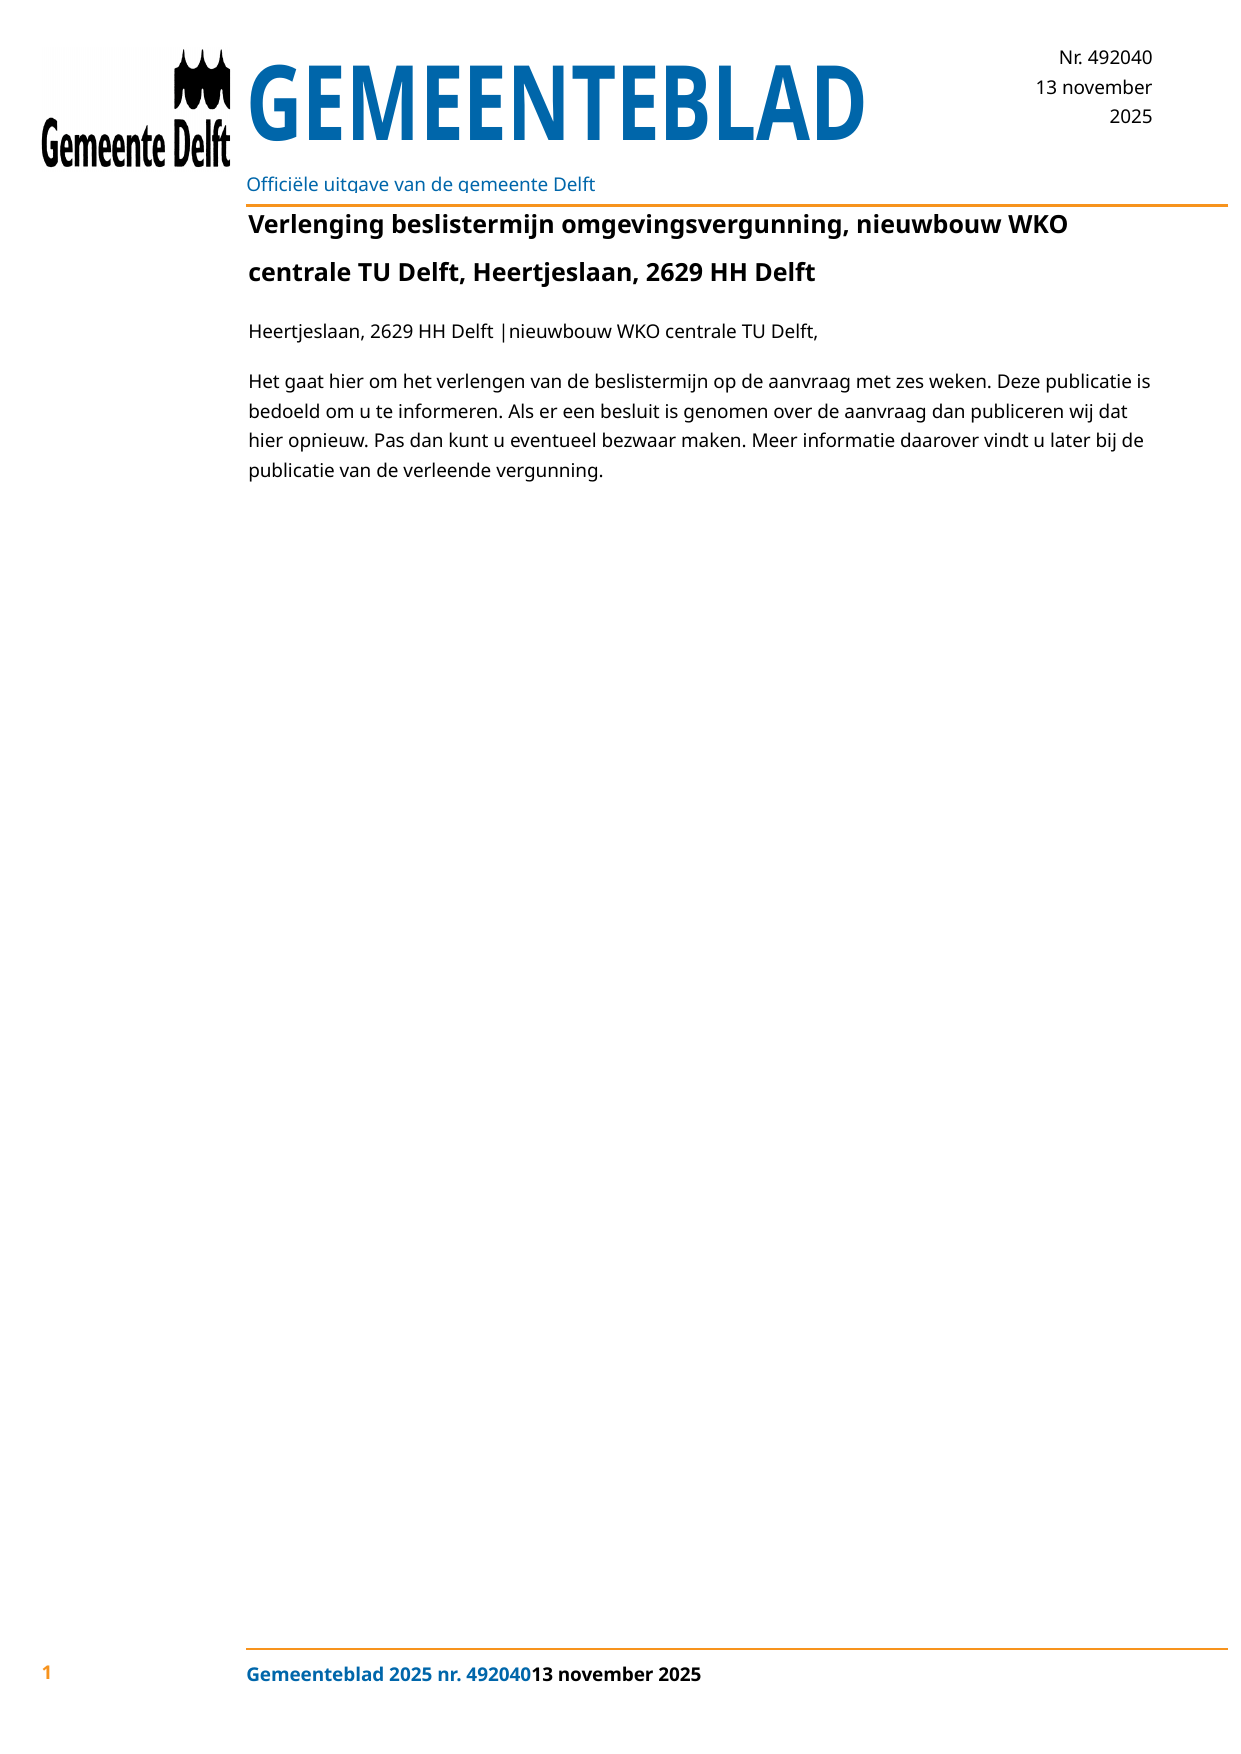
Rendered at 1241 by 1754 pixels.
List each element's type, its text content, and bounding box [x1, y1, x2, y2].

text Heertjeslaan, 2629 HH Delft |nieuwbouw WKO centrale TU Delft, [248, 318, 1152, 344]
text Het gaat hier om het verlengen van de beslistermijn op de aanvraag met zes weken. Deze publicatie is bedoeld om u te informeren. Als er een besluit is genomen over de aanvraag dan publiceren wij dat hier opnieuw. Pas dan kunt u eventueel bezwaar maken. Meer informatie daarover vindt u later bij de publicatie van de verleende vergunning. [248, 368, 1152, 483]
picture [41, 47, 231, 172]
text Verlenging beslistermijn omgevingsvergunning, nieuwbouw WKO centrale TU Delft, Heertjeslaan, 2629 HH Delft [248, 207, 1152, 288]
